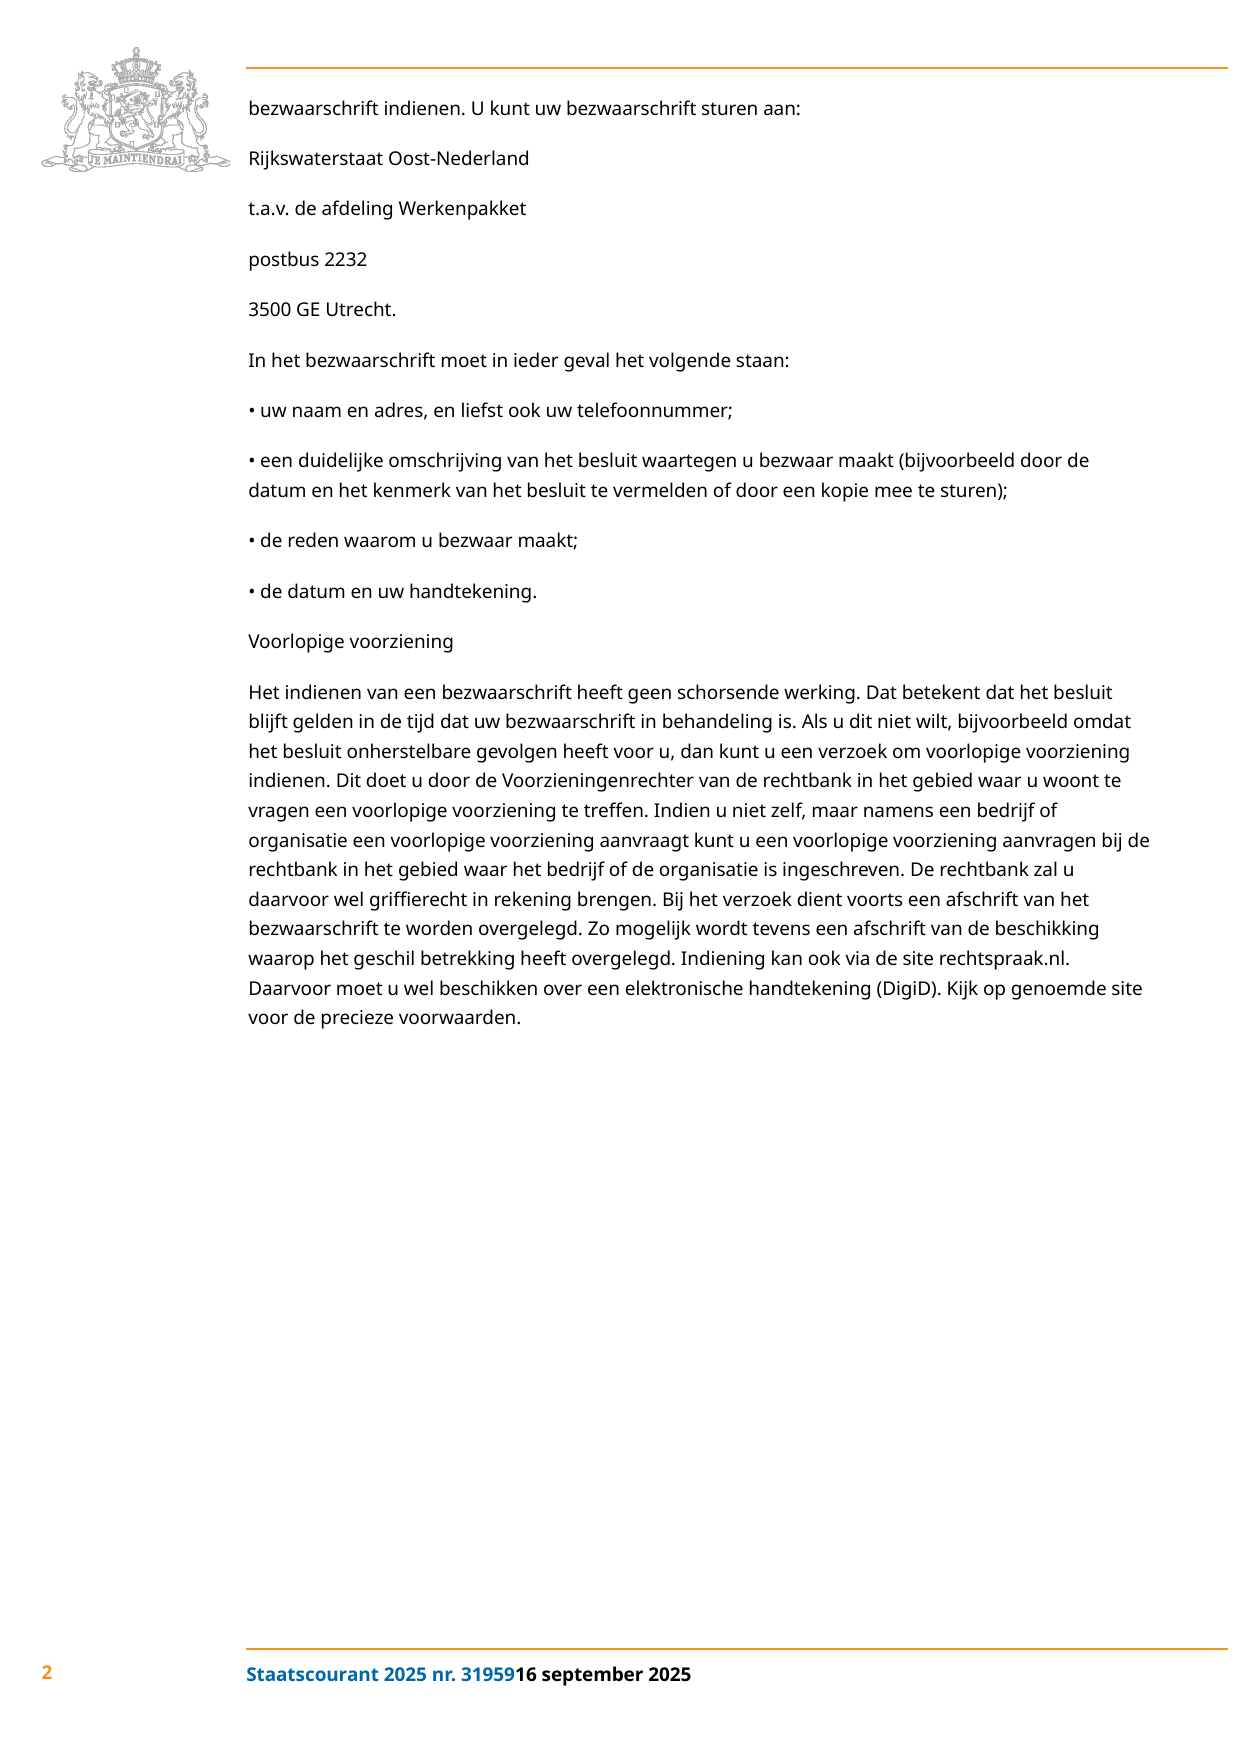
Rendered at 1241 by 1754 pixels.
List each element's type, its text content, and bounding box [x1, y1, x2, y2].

text • uw naam en adres, en liefst ook uw telefoonnummer; [248, 397, 1152, 423]
text postbus 2232 [248, 246, 1152, 272]
text Voorlopige voorziening [248, 628, 1152, 654]
text bezwaarschrift indienen. U kunt uw bezwaarschrift sturen aan: [248, 95, 1152, 121]
text • de datum en uw handtekening. [248, 578, 1152, 604]
text • een duidelijke omschrijving van het besluit waartegen u bezwaar maakt (bijvoorbeeld door de datum en het kenmerk van het besluit te vermelden of door een kopie mee te sturen); [248, 448, 1152, 503]
text • de reden waarom u bezwaar maakt; [248, 528, 1152, 553]
text t.a.v. de afdeling Werkenpakket [248, 196, 1152, 221]
text 3500 GE Utrecht. [248, 296, 1152, 322]
picture [41, 47, 231, 172]
text In het bezwaarschrift moet in ieder geval het volgende staan: [248, 347, 1152, 373]
text Het indienen van een bezwaarschrift heeft geen schorsende werking. Dat betekent dat het besluit blijft gelden in de tijd dat uw bezwaarschrift in behandeling is. Als u dit niet wilt, bijvoorbeeld omdat het besluit onherstelbare gevolgen heeft voor u, dan kunt u een verzoek om voorlopige voorziening indienen. Dit doet u door de Voorzieningenrechter van de rechtbank in het gebied waar u woont te vragen een voorlopige voorziening te treffen. Indien u niet zelf, maar namens een bedrijf of organisatie een voorlopige voorziening aanvraagt kunt u een voorlopige voorziening aanvragen bij de rechtbank in het gebied waar het bedrijf of de organisatie is ingeschreven. De rechtbank zal u daarvoor wel griffierecht in rekening brengen. Bij het verzoek dient voorts een afschrift van het bezwaarschrift te worden overgelegd. Zo mogelijk wordt tevens een afschrift van de beschikking waarop het geschil betrekking heeft overgelegd. Indiening kan ook via de site rechtspraak.nl. Daarvoor moet u wel beschikken over een elektronische handtekening (DigiD). Kijk op genoemde site voor de precieze voorwaarden. [248, 679, 1152, 1030]
text Rijkswaterstaat Oost-Nederland [248, 145, 1152, 171]
